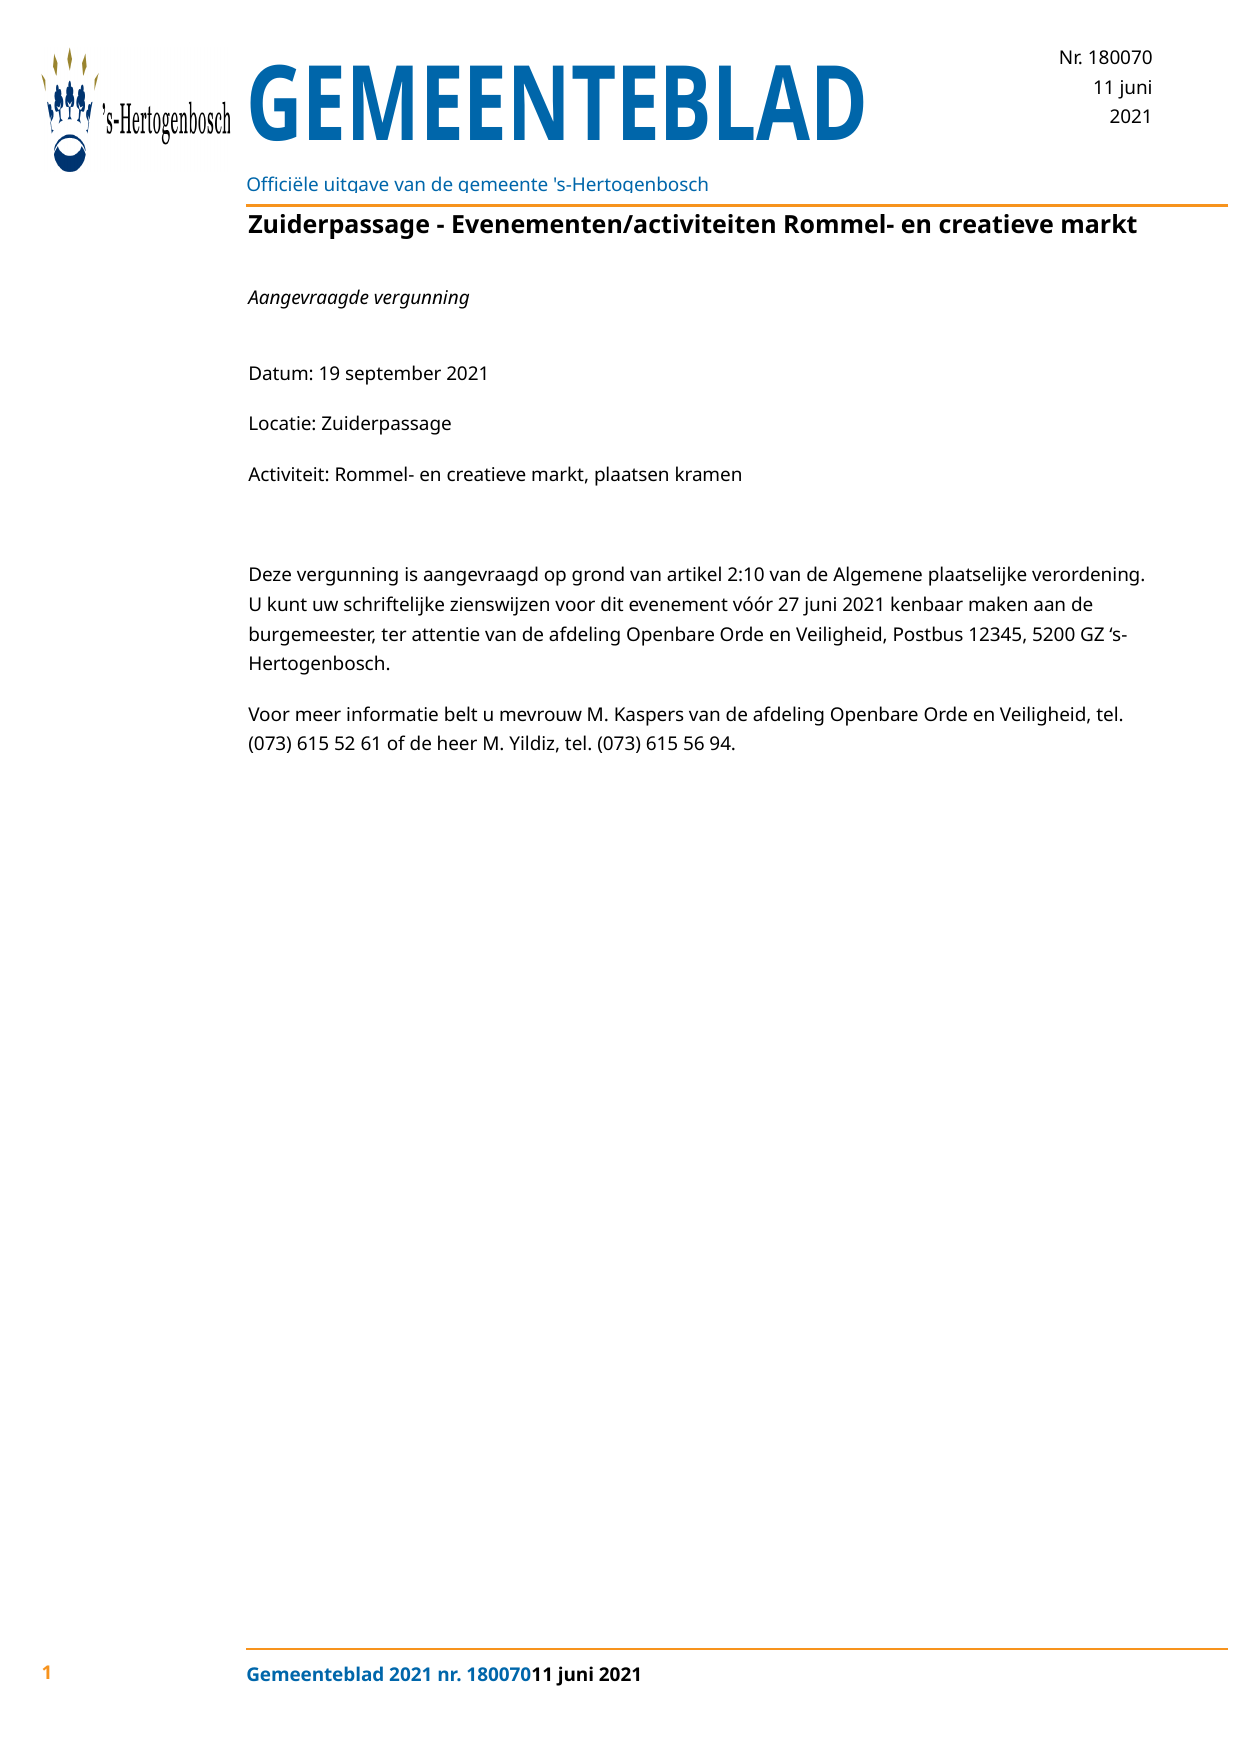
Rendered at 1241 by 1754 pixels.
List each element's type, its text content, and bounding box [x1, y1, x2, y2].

text Zuiderpassage - Evenementen/activiteiten Rommel- en creatieve markt [248, 207, 1152, 241]
text Voor meer informatie belt u mevrouw M. Kaspers van de afdeling Openbare Orde en Veiligheid, tel. (073) 615 52 61 of de heer M. Yildiz, tel. (073) 615 56 94. [248, 701, 1152, 756]
text Activiteit: Rommel- en creatieve markt, plaatsen kramen [248, 461, 1152, 487]
text Datum: 19 september 2021 [248, 360, 1152, 386]
text Aangevraagde vergunning [248, 284, 1152, 309]
picture [41, 47, 231, 172]
text Deze vergunning is aangevraagd op grond van artikel 2:10 van de Algemene plaatselijke verordening. U kunt uw schriftelijke zienswijzen voor dit evenement vóór 27 juni 2021 kenbaar maken aan de burgemeester, ter attentie van de afdeling Openbare Orde en Veiligheid, Postbus 12345, 5200 GZ ‘s-Hertogenbosch. [248, 562, 1152, 676]
text Locatie: Zuiderpassage [248, 410, 1152, 436]
